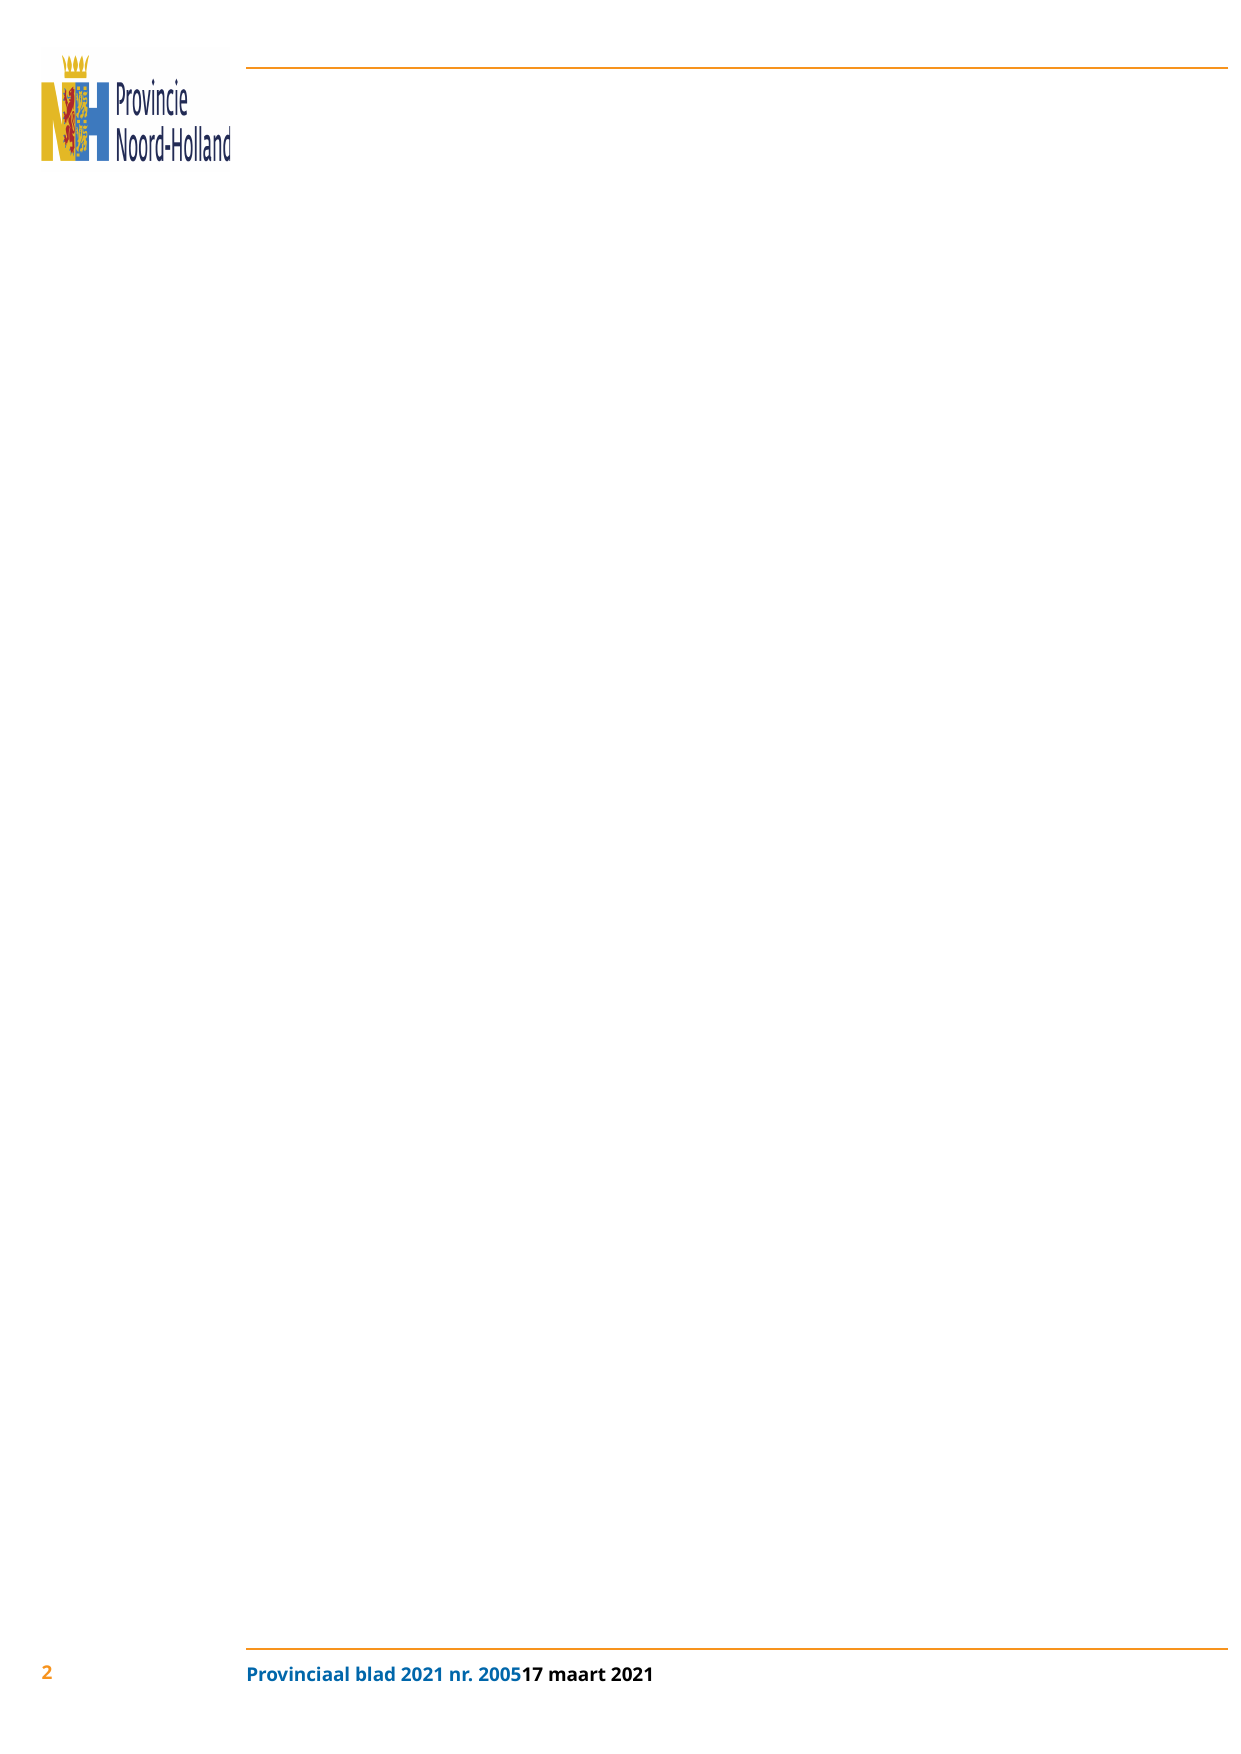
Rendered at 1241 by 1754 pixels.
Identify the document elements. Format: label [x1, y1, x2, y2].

picture [41, 47, 231, 172]
